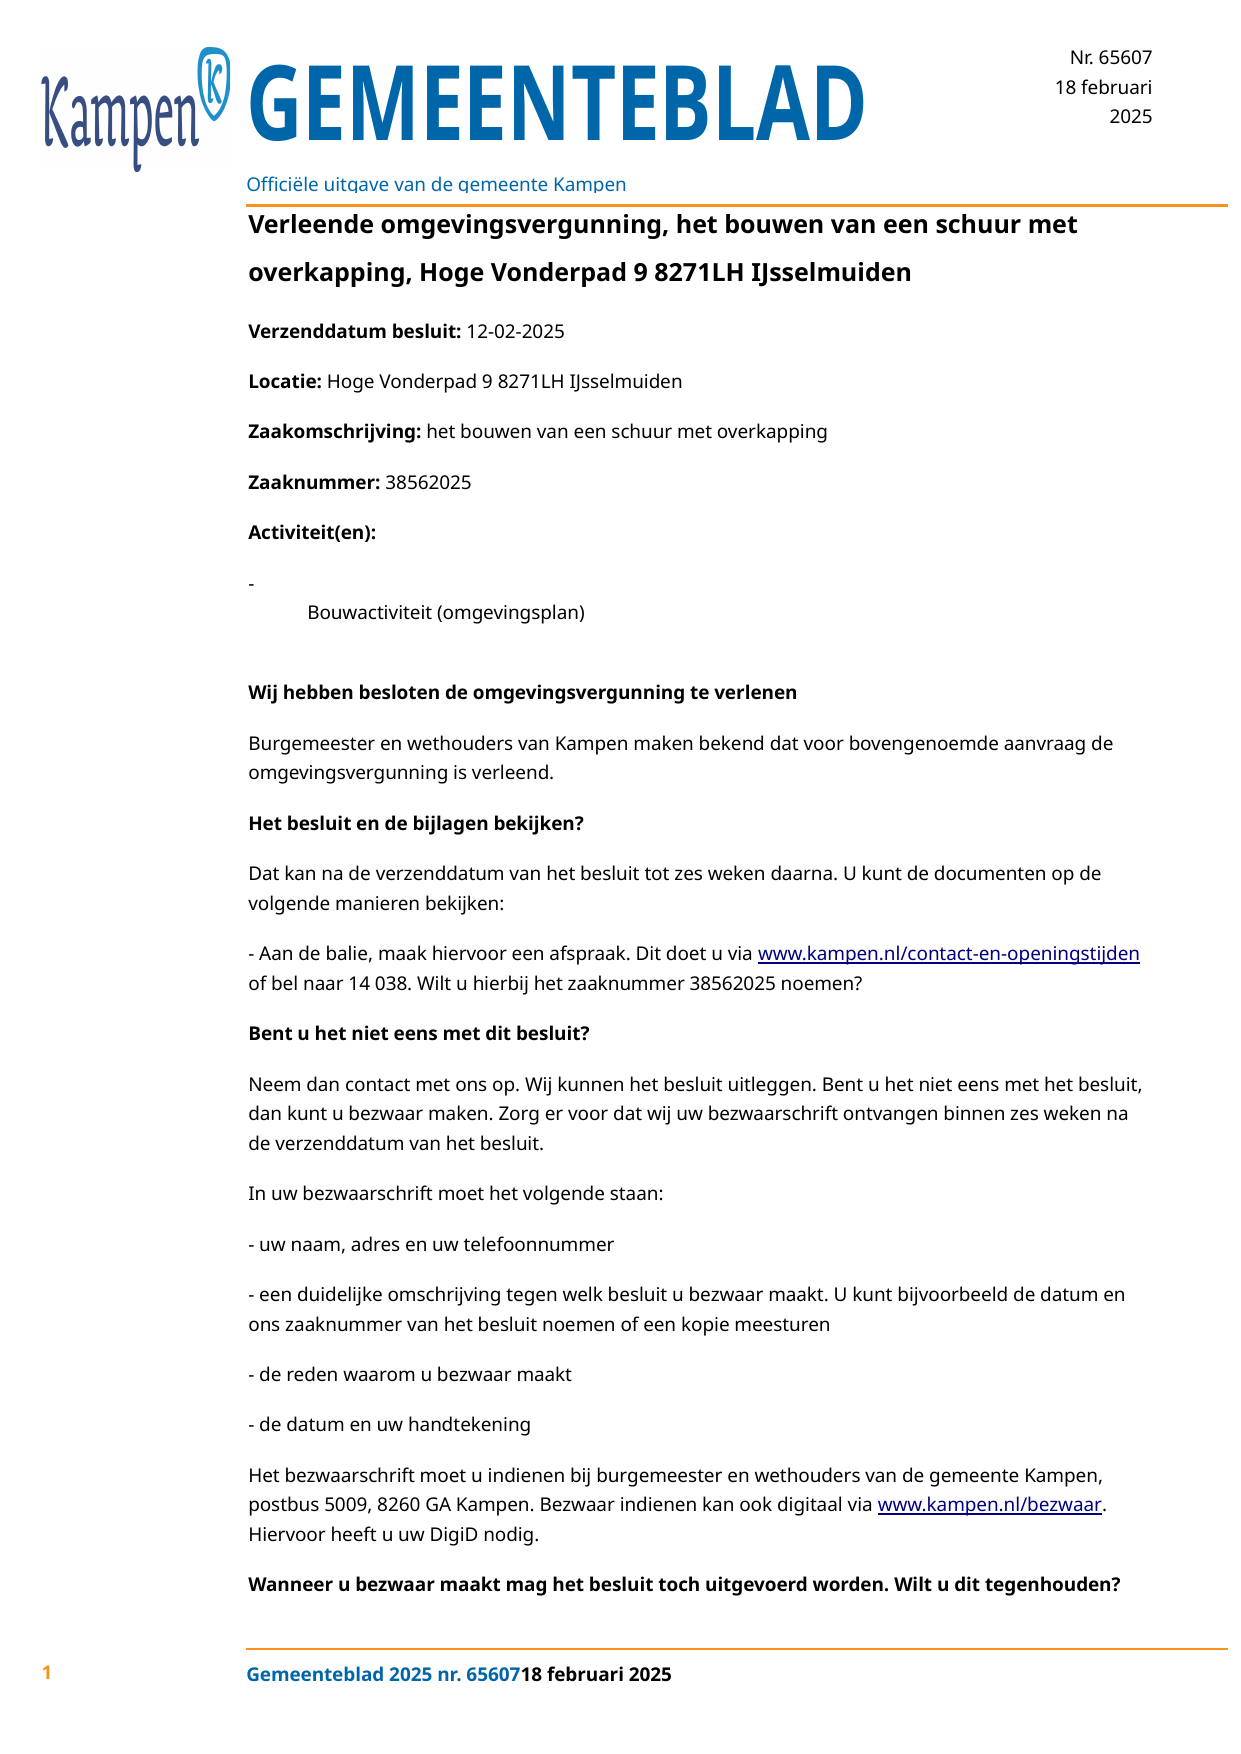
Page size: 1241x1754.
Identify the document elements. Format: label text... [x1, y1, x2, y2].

text In uw bezwaarschrift moet het volgende staan: [248, 1180, 1152, 1206]
picture [41, 47, 231, 172]
text Locatie: Hoge Vonderpad 9 8271LH IJsselmuiden [248, 368, 1152, 394]
text - een duidelijke omschrijving tegen welk besluit u bezwaar maakt. U kunt bijvoorbeeld de datum en ons zaaknummer van het besluit noemen of een kopie meesturen [248, 1281, 1152, 1337]
text Verleende omgevingsvergunning, het bouwen van een schuur met overkapping, Hoge Vonderpad 9 8271LH IJsselmuiden [248, 207, 1152, 288]
text Het bezwaarschrift moet u indienen bij burgemeester en wethouders van de gemeente Kampen, postbus 5009, 8260 GA Kampen. Bezwaar indienen kan ook digitaal via www.kampen.nl/bezwaar. Hiervoor heeft u uw DigiD nodig. [248, 1462, 1152, 1547]
text Bent u het niet eens met dit besluit? [248, 1020, 1152, 1046]
text Wanneer u bezwaar maakt mag het besluit toch uitgevoerd worden. Wilt u dit tegenhouden? [248, 1572, 1152, 1597]
text Burgemeester en wethouders van Kampen maken bekend dat voor bovengenoemde aanvraag de omgevingsvergunning is verleend. [248, 730, 1152, 785]
text - de reden waarom u bezwaar maakt [248, 1361, 1152, 1387]
text Dat kan na de verzenddatum van het besluit tot zes weken daarna. U kunt de documenten op de volgende manieren bekijken: [248, 860, 1152, 916]
text Het besluit en de bijlagen bekijken? [248, 810, 1152, 836]
list Bouwactiviteit (omgevingsplan) [248, 599, 1152, 625]
text Neem dan contact met ons op. Wij kunnen het besluit uitleggen. Bent u het niet eens met het besluit, dan kunt u bezwaar maken. Zorg er voor dat wij uw bezwaarschrift ontvangen binnen zes weken na de verzenddatum van het besluit. [248, 1071, 1152, 1156]
text Zaakomschrijving: het bouwen van een schuur met overkapping [248, 419, 1152, 444]
text Activiteit(en): [248, 519, 1152, 545]
text Zaaknummer: 38562025 [248, 469, 1152, 495]
text Wij hebben besloten de omgevingsvergunning te verlenen [248, 679, 1152, 705]
text - de datum en uw handtekening [248, 1412, 1152, 1437]
text Verzenddatum besluit: 12-02-2025 [248, 318, 1152, 344]
text - Aan de balie, maak hiervoor een afspraak. Dit doet u via www.kampen.nl/contact-en-openingstijden of bel naar 14 038. Wilt u hierbij het zaaknummer 38562025 noemen? [248, 940, 1152, 996]
text - uw naam, adres en uw telefoonnummer [248, 1231, 1152, 1257]
